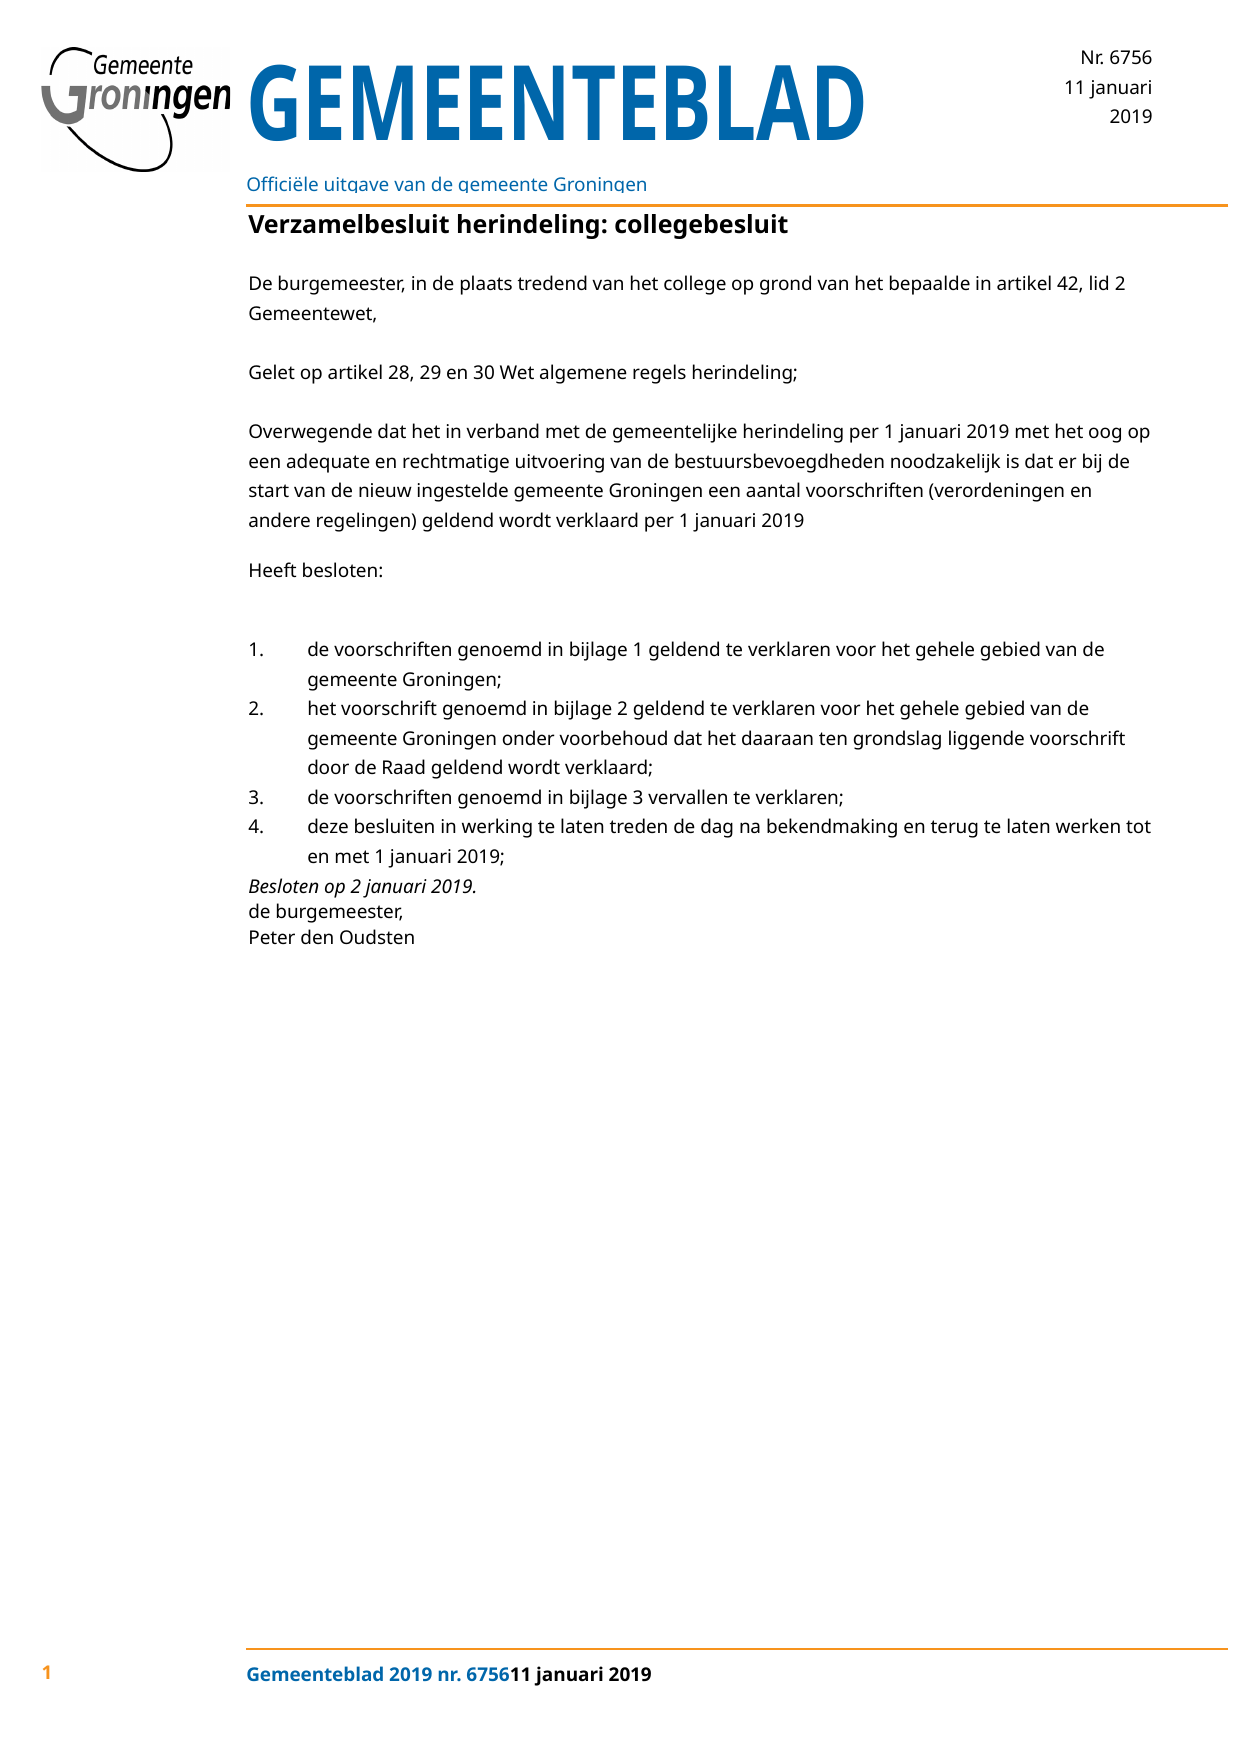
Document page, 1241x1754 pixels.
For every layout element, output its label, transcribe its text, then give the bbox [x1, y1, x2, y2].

text Overwegende dat het in verband met de gemeentelijke herindeling per 1 januari 2019 met het oog op een adequate en rechtmatige uitvoering van de bestuursbevoegdheden noodzakelijk is dat er bij de start van de nieuw ingestelde gemeente Groningen een aantal voorschriften (verordeningen en andere regelingen) geldend wordt verklaard per 1 januari 2019 [248, 418, 1152, 533]
list deze besluiten in werking te laten treden de dag na bekendmaking en terug te laten werken tot en met 1 januari 2019; [248, 814, 1152, 869]
list de voorschriften genoemd in bijlage 1 geldend te verklaren voor het gehele gebied van de gemeente Groningen; [248, 636, 1152, 691]
picture [41, 47, 231, 172]
text Besloten op 2 januari 2019. [248, 873, 1152, 898]
text de burgemeester, [248, 898, 1152, 924]
text Peter den Oudsten [248, 924, 1152, 950]
text De burgemeester, in de plaats tredend van het college op grond van het bepaalde in artikel 42, lid 2 Gemeentewet, [248, 270, 1152, 326]
text Gelet op artikel 28, 29 en 30 Wet algemene regels herindeling; [248, 359, 1152, 385]
text Heeft besloten: [248, 557, 1152, 583]
list de voorschriften genoemd in bijlage 3 vervallen te verklaren; [248, 784, 1152, 810]
list het voorschrift genoemd in bijlage 2 geldend te verklaren voor het gehele gebied van de gemeente Groningen onder voorbehoud dat het daaraan ten grondslag liggende voorschrift door de Raad geldend wordt verklaard; [248, 695, 1152, 780]
text Verzamelbesluit herindeling: collegebesluit [248, 207, 1152, 241]
